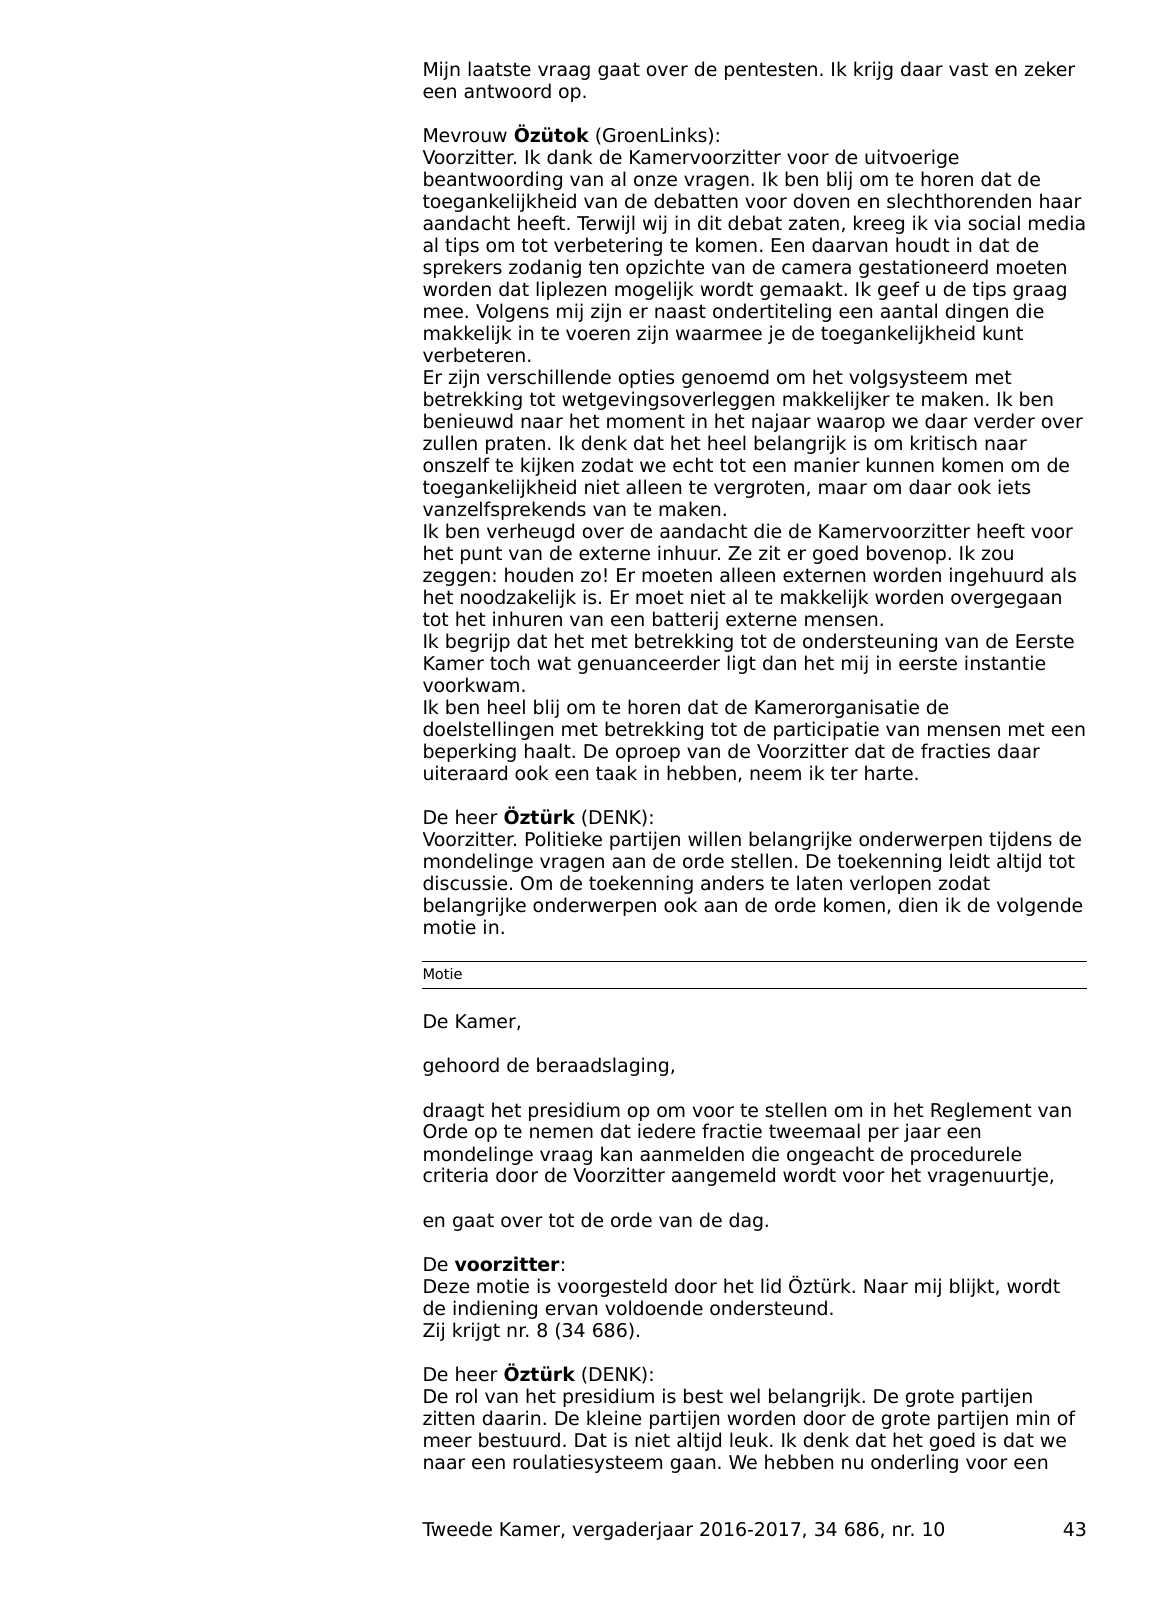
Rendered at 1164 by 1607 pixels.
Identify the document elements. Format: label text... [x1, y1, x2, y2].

text Voorzitter. Ik dank de Kamervoorzitter voor de uitvoerige beantwoording van al onze vragen. Ik ben blij om te horen dat de toegankelijkheid van de debatten voor doven en slechthorenden haar aandacht heeft. Terwijl wij in dit debat zaten, kreeg ik via social media al tips om tot verbetering te komen. Een daarvan houdt in dat de sprekers zodanig ten opzichte van de camera gestationeerd moeten worden dat liplezen mogelijk wordt gemaakt. Ik geef u de tips graag mee. Volgens mij zijn er naast ondertiteling een aantal dingen die makkelijk in te voeren zijn waarmee je de toegankelijkheid kunt verbeteren. [422, 147, 1087, 367]
table_header Motie [422, 962, 1087, 988]
text De heer Öztürk (DENK): [422, 807, 1087, 829]
text De Kamer, [422, 1011, 1087, 1033]
text De rol van het presidium is best wel belangrijk. De grote partijen zitten daarin. De kleine partijen worden door de grote partijen min of meer bestuurd. Dat is niet altijd leuk. Ik denk dat het goed is dat we naar een roulatiesysteem gaan. We hebben nu onderling voor een [422, 1386, 1087, 1474]
text draagt het presidium op om voor te stellen om in het Reglement van Orde op te nemen dat iedere fractie tweemaal per jaar een mondelinge vraag kan aanmelden die ongeacht de procedurele criteria door de Voorzitter aangemeld wordt voor het vragenuurtje, [422, 1099, 1087, 1187]
text Ik ben heel blij om te horen dat de Kamerorganisatie de doelstellingen met betrekking tot de participatie van mensen met een beperking haalt. De oproep van de Voorzitter dat de fracties daar uiteraard ook een taak in hebben, neem ik ter harte. [422, 697, 1087, 784]
text Ik begrijp dat het met betrekking tot de ondersteuning van de Eerste Kamer toch wat genuanceerder ligt dan het mij in eerste instantie voorkwam. [422, 631, 1087, 697]
text gehoord de beraadslaging, [422, 1055, 1087, 1077]
text De voorzitter: [422, 1254, 1087, 1276]
text Er zijn verschillende opties genoemd om het volgsysteem met betrekking tot wetgevingsoverleggen makkelijker te maken. Ik ben benieuwd naar het moment in het najaar waarop we daar verder over zullen praten. Ik denk dat het heel belangrijk is om kritisch naar onszelf te kijken zodat we echt tot een manier kunnen komen om de toegankelijkheid niet alleen te vergroten, maar om daar ook iets vanzelfsprekends van te maken. [422, 367, 1087, 521]
text Mevrouw Özütok (GroenLinks): [422, 125, 1087, 147]
text Deze motie is voorgesteld door het lid Öztürk. Naar mij blijkt, wordt de indiening ervan voldoende ondersteund. [422, 1276, 1087, 1320]
text De heer Öztürk (DENK): [422, 1364, 1087, 1386]
text Ik ben verheugd over de aandacht die de Kamervoorzitter heeft voor het punt van de externe inhuur. Ze zit er goed bovenop. Ik zou zeggen: houden zo! Er moeten alleen externen worden ingehuurd als het noodzakelijk is. Er moet niet al te makkelijk worden overgegaan tot het inhuren van een batterij externe mensen. [422, 521, 1087, 631]
text Voorzitter. Politieke partijen willen belangrijke onderwerpen tijdens de mondelinge vragen aan de orde stellen. De toekenning leidt altijd tot discussie. Om de toekenning anders te laten verlopen zodat belangrijke onderwerpen ook aan de orde komen, dien ik de volgende motie in. [422, 829, 1087, 939]
text Zij krijgt nr. 8 (34 686). [422, 1320, 1087, 1342]
text Mijn laatste vraag gaat over de pentesten. Ik krijg daar vast en zeker een antwoord op. [422, 59, 1087, 103]
text en gaat over tot de orde van de dag. [422, 1209, 1087, 1232]
